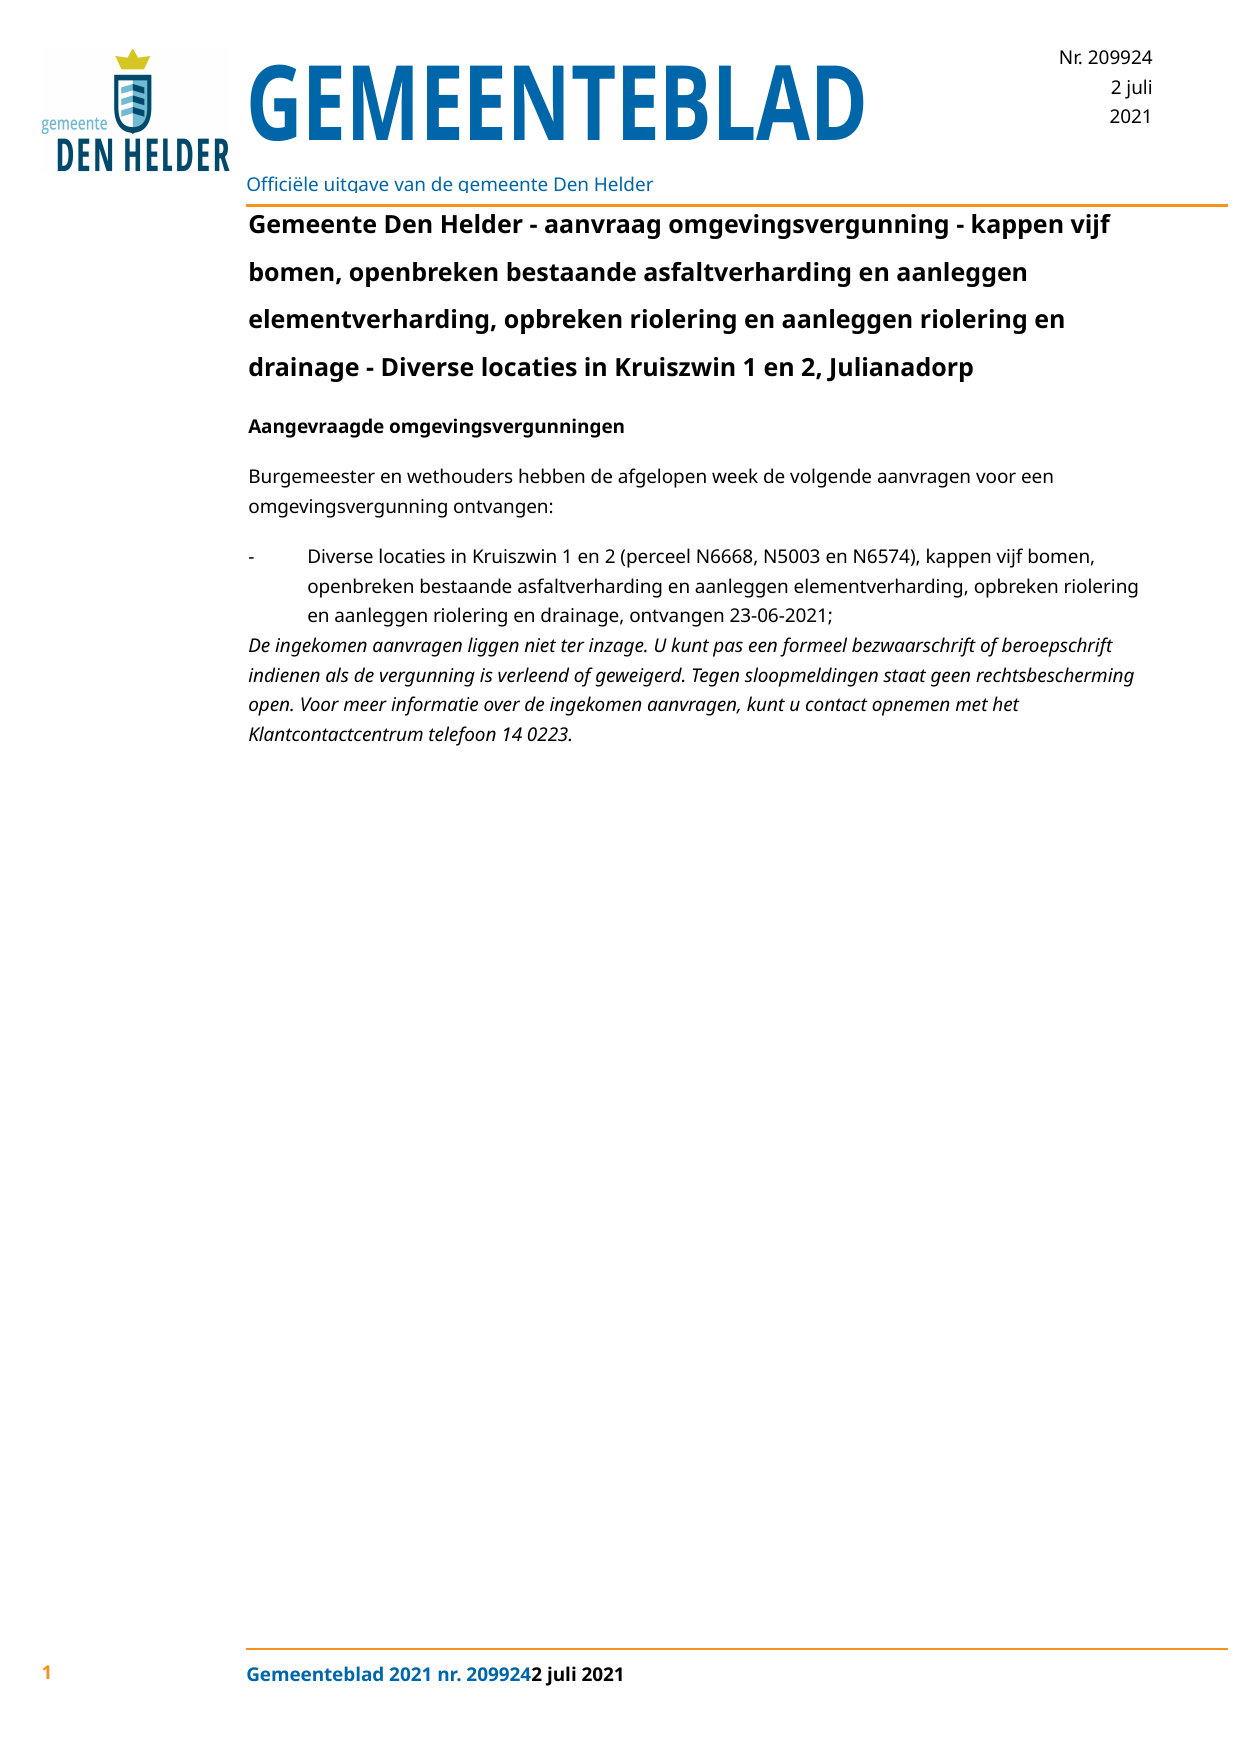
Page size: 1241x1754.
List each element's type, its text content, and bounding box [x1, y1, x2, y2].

picture [63, 144, 68, 165]
text De ingekomen aanvragen liggen niet ter inzage. U kunt pas een formeel bezwaarschrift of beroepschrift indienen als de vergunning is verleend of geweigerd. Tegen sloopmeldingen staat geen rechtsbescherming open. Voor meer informatie over de ingekomen aanvragen, kunt u contact opnemen met het Klantcontactcentrum telefoon 14 0223. [248, 632, 1152, 747]
picture [100, 154, 106, 172]
text Burgemeester en wethouders hebben de afgelopen week de volgende aanvragen voor een omgevingsvergunning ontvangen: [248, 463, 1152, 519]
text Gemeente Den Helder - aanvraag omgevingsvergunning - kappen vijf bomen, openbreken bestaande asfaltverharding en aanleggen elementverharding, opbreken riolering en aanleggen riolering en drainage - Diverse locaties in Kruiszwin 1 en 2, Julianadorp [248, 207, 1152, 384]
picture [182, 144, 187, 165]
text Aangevraagde omgevingsvergunningen [248, 413, 1152, 439]
picture [220, 160, 224, 172]
picture [130, 157, 135, 172]
list Diverse locaties in Kruiszwin 1 en 2 (perceel N6668, N5003 en N6574), kappen vijf bomen, openbreken bestaande asfaltverharding en aanleggen elementverharding, opbreken riolering en aanleggen riolering en drainage, ontvangen 23-06-2021; [248, 543, 1152, 628]
picture [41, 47, 231, 172]
